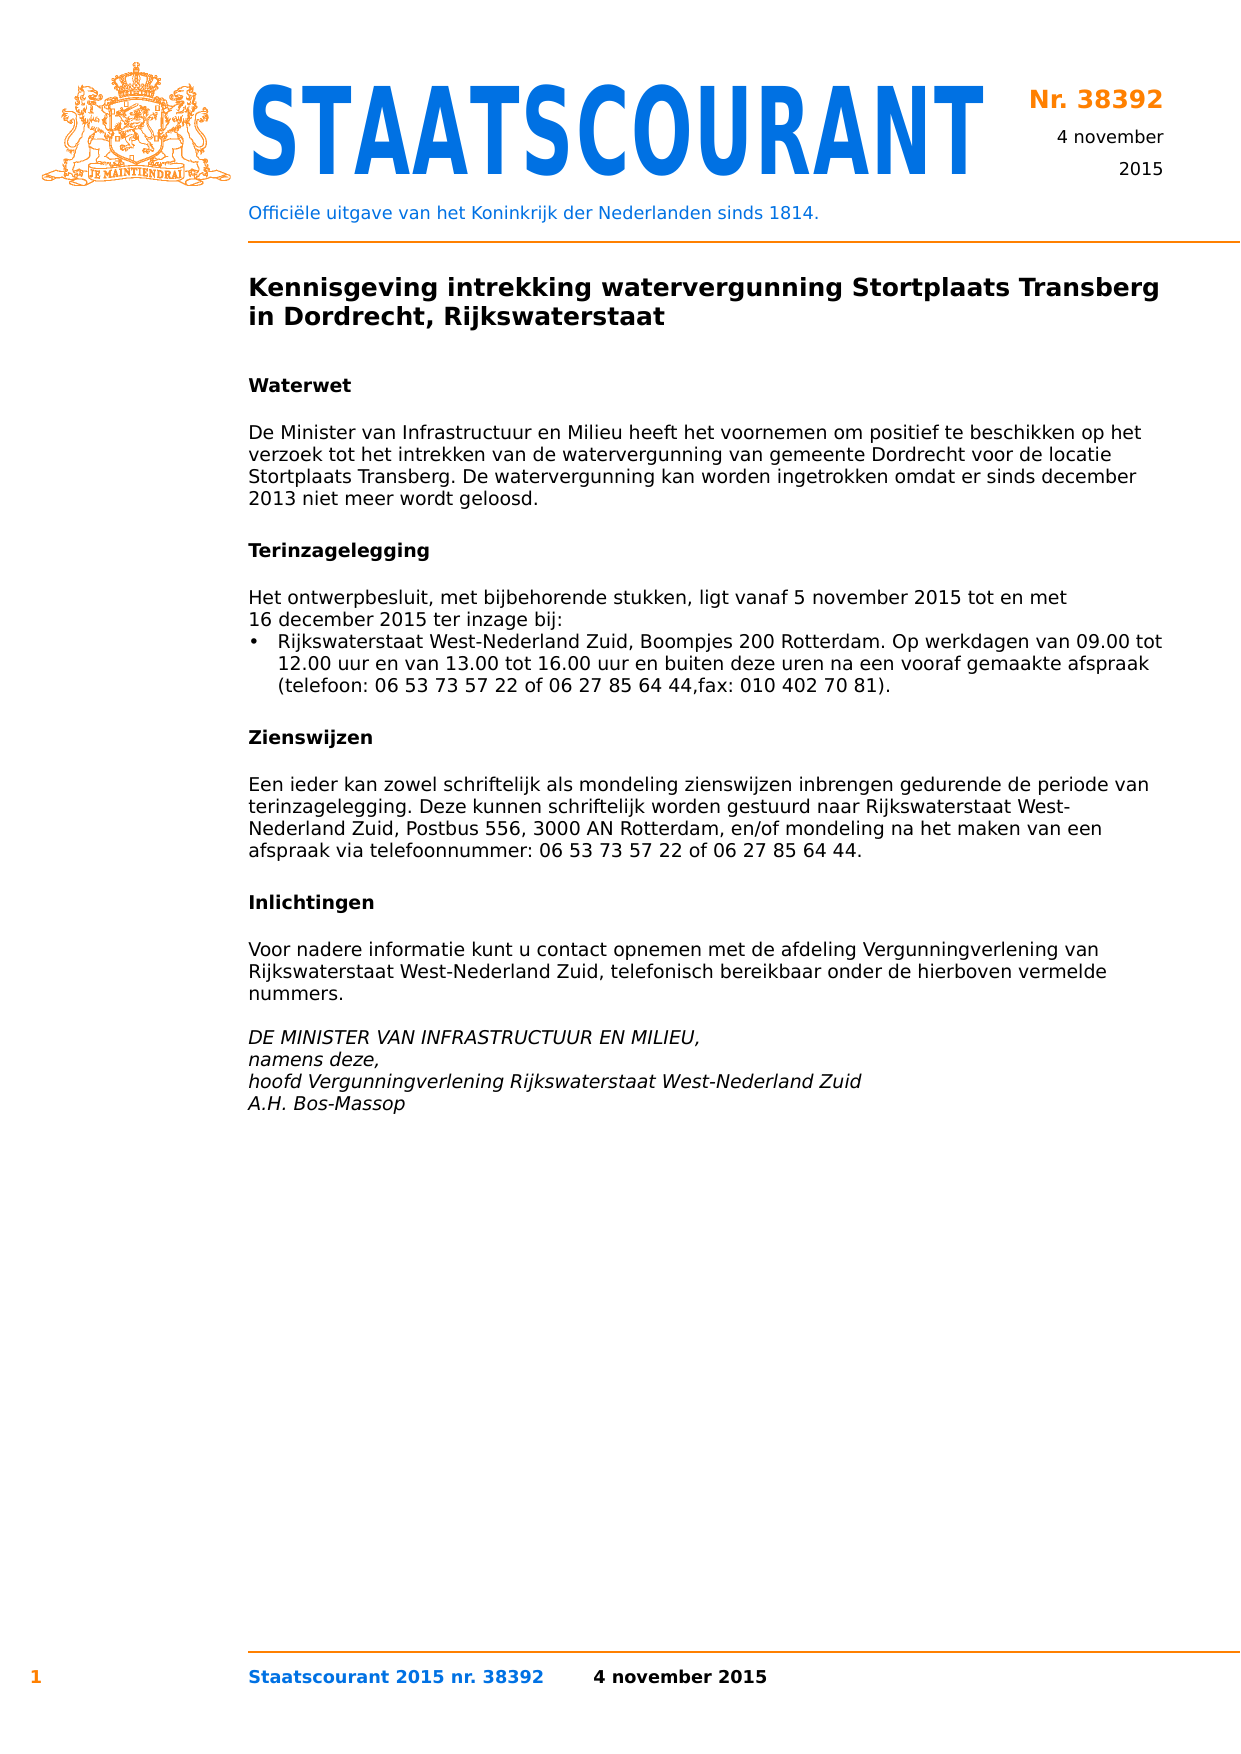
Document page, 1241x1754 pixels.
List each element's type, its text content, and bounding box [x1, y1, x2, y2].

text De Minister van Infrastructuur en Milieu heeft het voornemen om positief te beschikken op het verzoek tot het intrekken van de watervergunning van gemeente Dordrecht voor de locatie Stortplaats Transberg. De watervergunning kan worden ingetrokken omdat er sinds december 2013 niet meer wordt geloosd. [248, 422, 1163, 510]
subtitle Waterwet [248, 375, 1163, 397]
text Een ieder kan zowel schriftelijk als mondeling zienswijzen inbrengen gedurende de periode van terinzagelegging. Deze kunnen schriftelijk worden gestuurd naar Rijkswaterstaat West-Nederland Zuid, Postbus 556, 3000 AN Rotterdam, en/of mondeling na het maken van een afspraak via telefoonnummer: 06 53 73 57 22 of 06 27 85 64 44. [248, 774, 1163, 862]
table_cell Officiële uitgave van het Koninkrijk der Nederlanden sinds 1814. [248, 203, 1240, 241]
picture [41, 62, 231, 186]
subtitle Zienswijzen [248, 727, 1163, 749]
text DE MINISTER VAN INFRASTRUCTUUR EN MILIEU, namens deze, hoofd Vergunningverlening Rijkswaterstaat West-Nederland Zuid A.H. Bos-Massop [248, 1027, 1163, 1114]
subtitle Terinzagelegging [248, 540, 1163, 562]
subtitle Inlichtingen [248, 892, 1163, 914]
subtitle Kennisgeving intrekking watervergunning Stortplaats Transberg in Dordrecht, Rijkswaterstaat [248, 273, 1163, 331]
table_cell 4 november [998, 121, 1240, 153]
text • Rijkswaterstaat West-Nederland Zuid, Boompjes 200 Rotterdam. Op werkdagen van 09.00 tot 12.00 uur en van 13.00 tot 16.00 uur en buiten deze uren na een vooraf gemaakte afspraak (telefoon: 06 53 73 57 22 of 06 27 85 64 44,fax: 010 402 70 81). [248, 631, 1163, 697]
table_header Nr. 38392 [998, 62, 1240, 121]
table_header STAATSCOURANT [248, 62, 998, 203]
table_cell 2015 [998, 153, 1240, 203]
table_header [25, 62, 248, 241]
text Het ontwerpbesluit, met bijbehorende stukken, ligt vanaf 5 november 2015 tot en met 16 december 2015 ter inzage bij: [248, 587, 1163, 631]
text Voor nadere informatie kunt u contact opnemen met de afdeling Vergunningverlening van Rijkswaterstaat West-Nederland Zuid, telefonisch bereikbaar onder de hierboven vermelde nummers. [248, 939, 1163, 1005]
